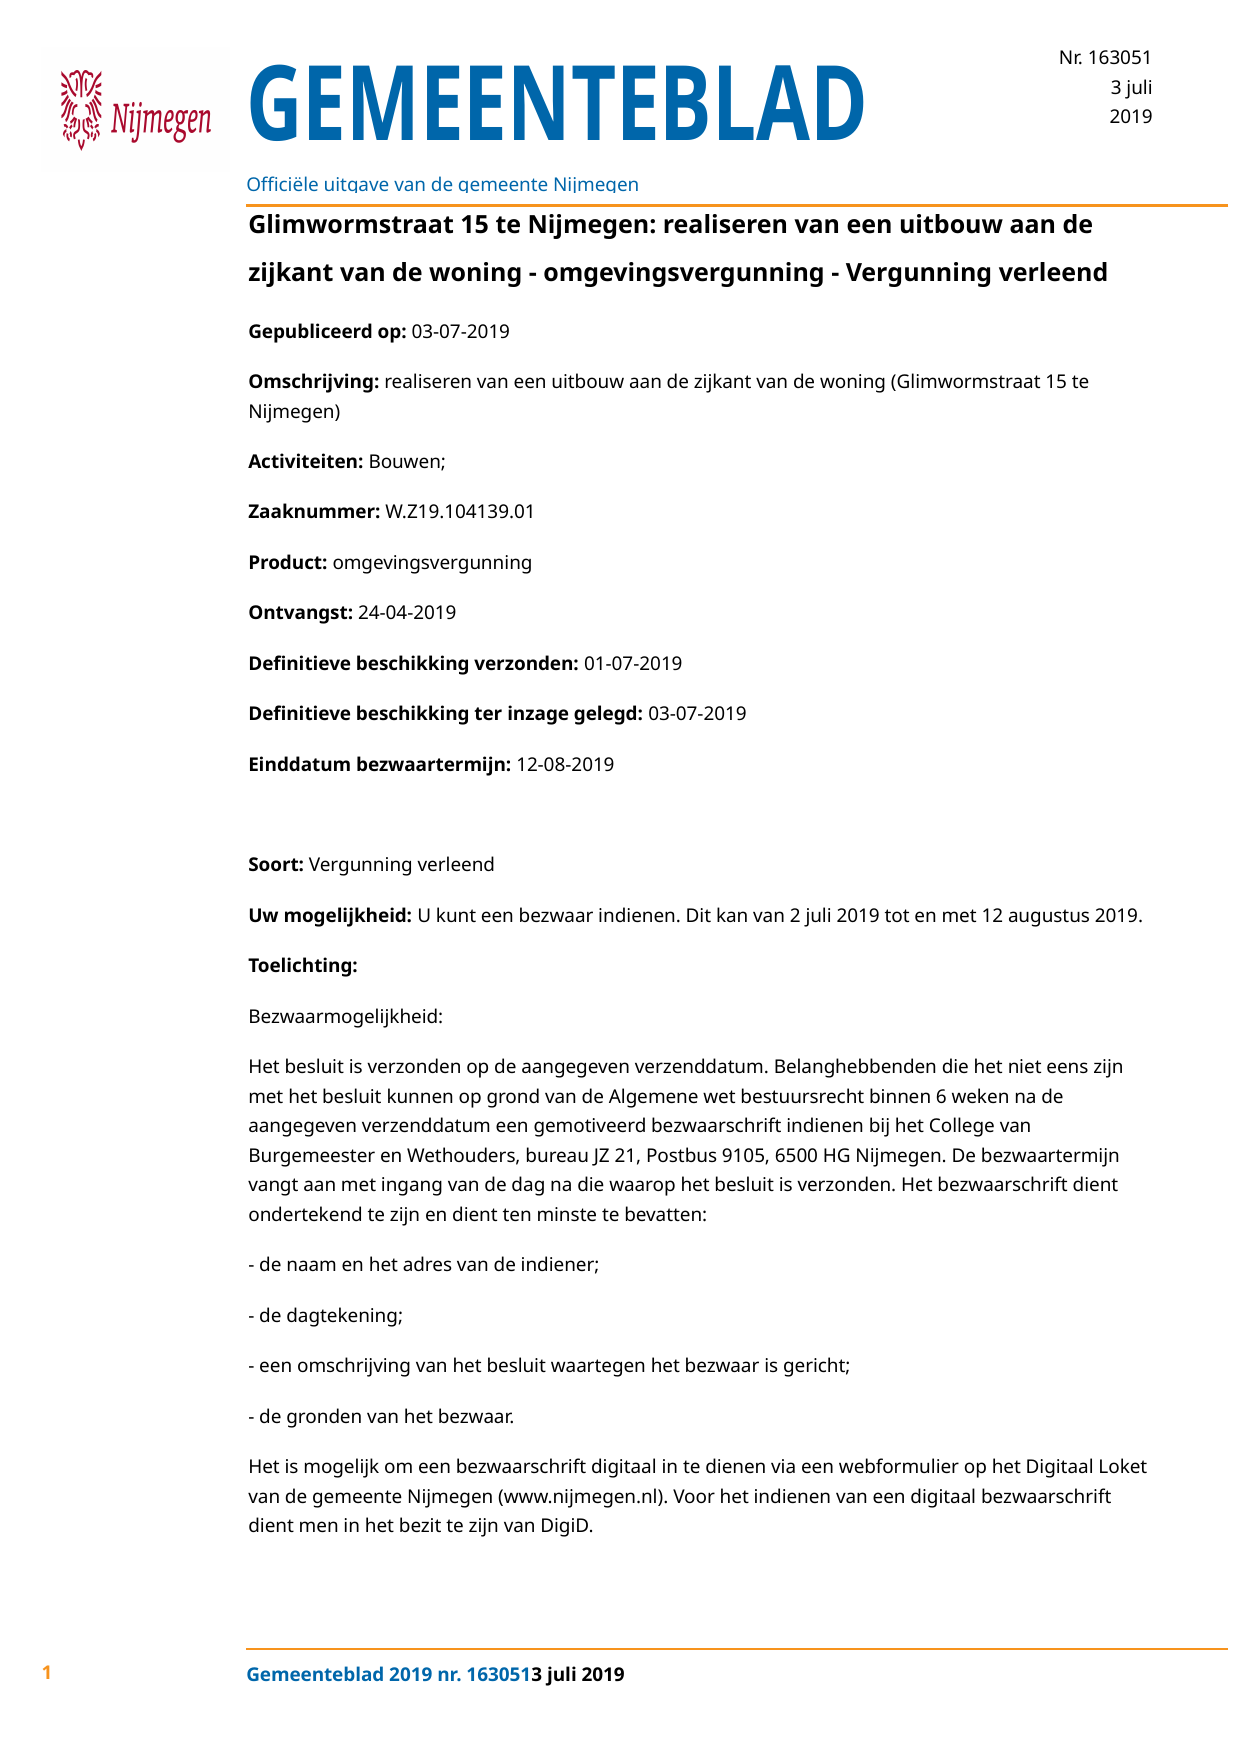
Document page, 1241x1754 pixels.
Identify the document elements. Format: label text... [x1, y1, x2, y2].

text Gepubliceerd op: 03-07-2019 [248, 318, 1152, 344]
text Het besluit is verzonden op de aangegeven verzenddatum. Belanghebbenden die het niet eens zijn met het besluit kunnen op grond van de Algemene wet bestuursrecht binnen 6 weken na de aangegeven verzenddatum een gemotiveerd bezwaarschrift indienen bij het College van Burgemeester en Wethouders, bureau JZ 21, Postbus 9105, 6500 HG Nijmegen. De bezwaartermijn vangt aan met ingang van de dag na die waarop het besluit is verzonden. Het bezwaarschrift dient ondertekend te zijn en dient ten minste te bevatten: [248, 1053, 1152, 1227]
text Einddatum bezwaartermijn: 12-08-2019 [248, 751, 1152, 777]
text Omschrijving: realiseren van een uitbouw aan de zijkant van de woning (Glimwormstraat 15 te Nijmegen) [248, 368, 1152, 424]
text Soort: Vergunning verleend [248, 852, 1152, 877]
text Definitieve beschikking verzonden: 01-07-2019 [248, 650, 1152, 676]
text Ontvangst: 24-04-2019 [248, 599, 1152, 625]
text Toelichting: [248, 952, 1152, 978]
picture [41, 47, 231, 172]
text Het is mogelijk om een bezwaarschrift digitaal in te dienen via een webformulier op het Digitaal Loket van de gemeente Nijmegen (www.nijmegen.nl). Voor het indienen van een digitaal bezwaarschrift dient men in het bezit te zijn van DigiD. [248, 1453, 1152, 1538]
text Definitieve beschikking ter inzage gelegd: 03-07-2019 [248, 700, 1152, 726]
text Glimwormstraat 15 te Nijmegen: realiseren van een uitbouw aan de zijkant van de woning - omgevingsvergunning - Vergunning verleend [248, 207, 1152, 288]
text - een omschrijving van het besluit waartegen het bezwaar is gericht; [248, 1352, 1152, 1378]
text Bezwaarmogelijkheid: [248, 1003, 1152, 1029]
text Uw mogelijkheid: U kunt een bezwaar indienen. Dit kan van 2 juli 2019 tot en met 12 augustus 2019. [248, 902, 1152, 928]
text - de gronden van het bezwaar. [248, 1403, 1152, 1429]
text - de naam en het adres van de indiener; [248, 1252, 1152, 1277]
text Activiteiten: Bouwen; [248, 448, 1152, 474]
text - de dagtekening; [248, 1302, 1152, 1328]
text Zaaknummer: W.Z19.104139.01 [248, 499, 1152, 524]
text Product: omgevingsvergunning [248, 549, 1152, 575]
